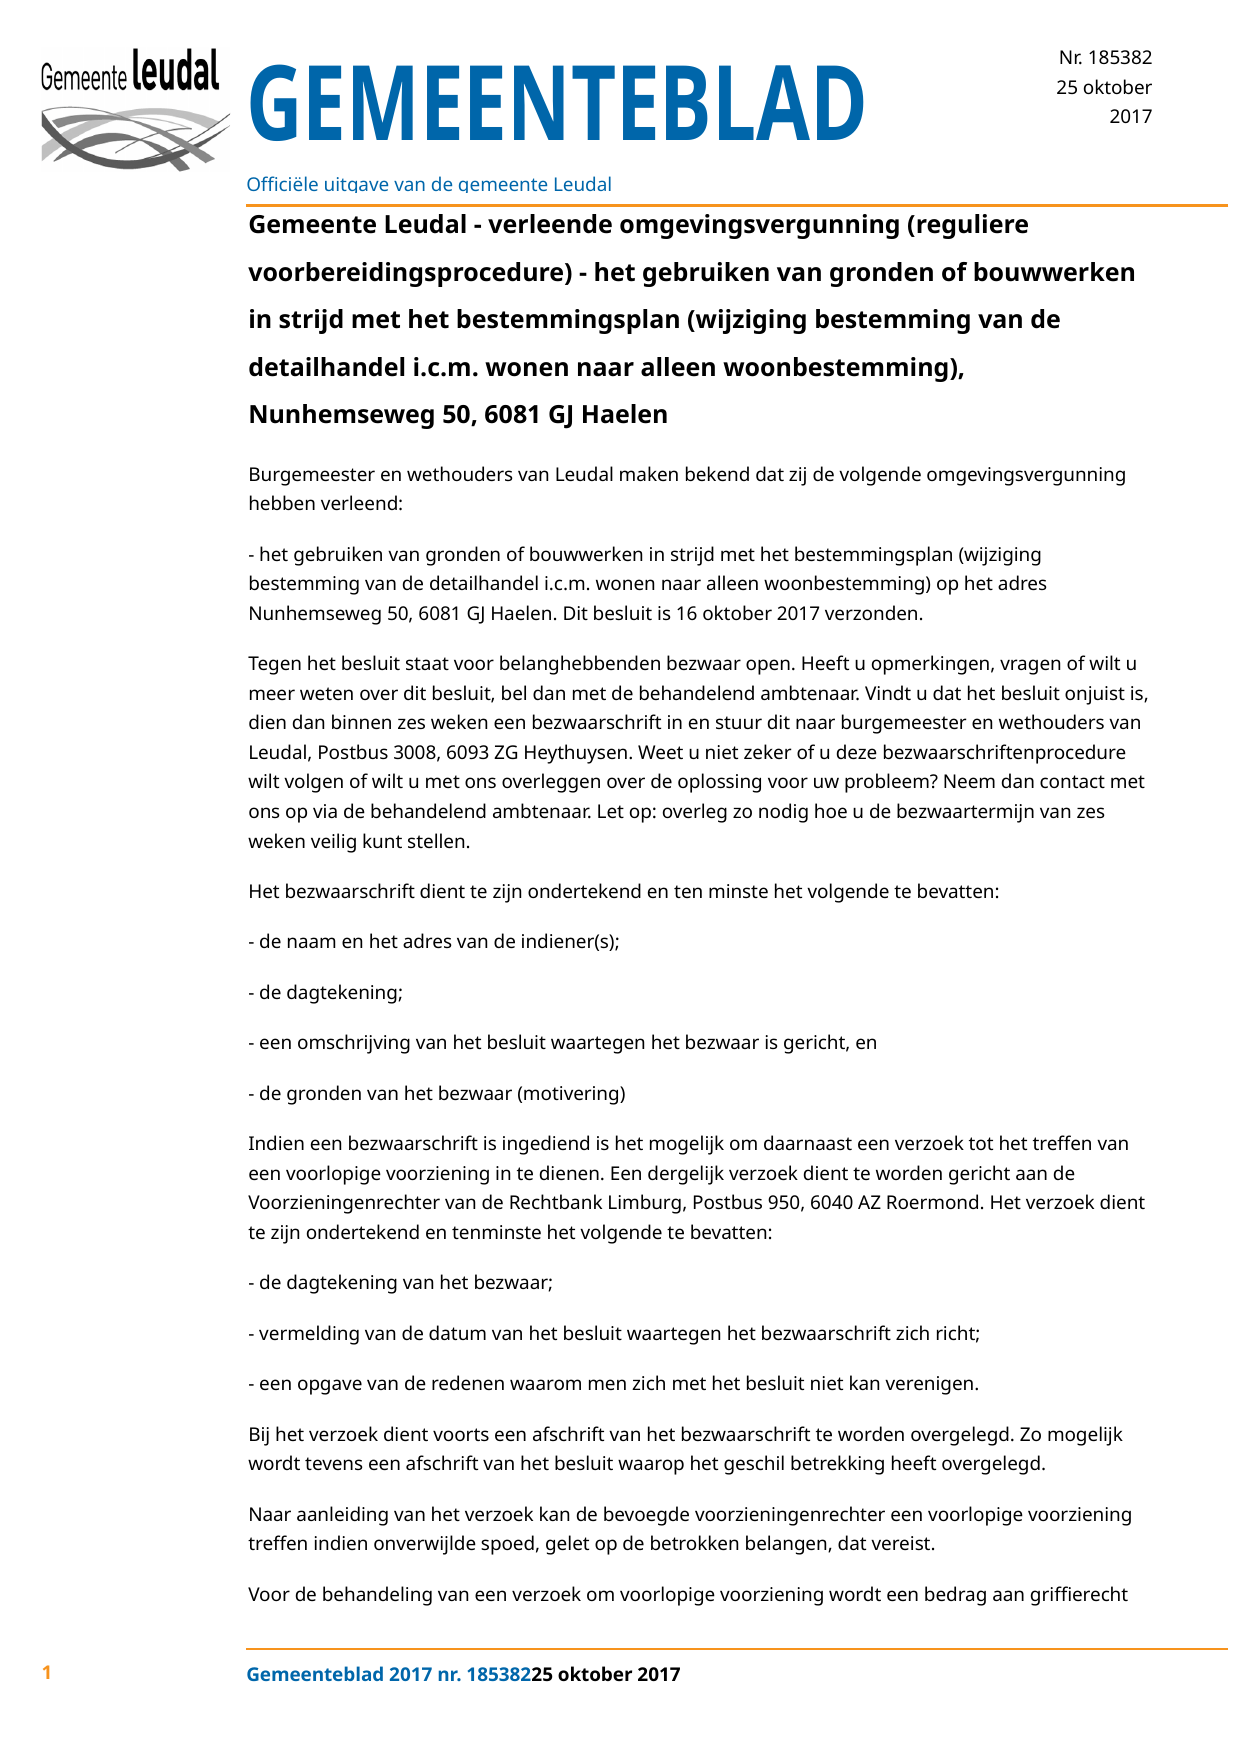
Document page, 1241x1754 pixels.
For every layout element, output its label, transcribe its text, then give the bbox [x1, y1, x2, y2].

text Bij het verzoek dient voorts een afschrift van het bezwaarschrift te worden overgelegd. Zo mogelijk wordt tevens een afschrift van het besluit waarop het geschil betrekking heeft overgelegd. [248, 1421, 1152, 1476]
text - de naam en het adres van de indiener(s); [248, 929, 1152, 954]
text - de gronden van het bezwaar (motivering) [248, 1080, 1152, 1106]
text Voor de behandeling van een verzoek om voorlopige voorziening wordt een bedrag aan griffierecht [248, 1581, 1152, 1606]
text - het gebruiken van gronden of bouwwerken in strijd met het bestemmingsplan (wijziging bestemming van de detailhandel i.c.m. wonen naar alleen woonbestemming) op het adres Nunhemseweg 50, 6081 GJ Haelen. Dit besluit is 16 oktober 2017 verzonden. [248, 541, 1152, 626]
text - een opgave van de redenen waarom men zich met het besluit niet kan verenigen. [248, 1370, 1152, 1396]
text Tegen het besluit staat voor belanghebbenden bezwaar open. Heeft u opmerkingen, vragen of wilt u meer weten over dit besluit, bel dan met de behandelend ambtenaar. Vindt u dat het besluit onjuist is, dien dan binnen zes weken een bezwaarschrift in en stuur dit naar burgemeester en wethouders van Leudal, Postbus 3008, 6093 ZG Heythuysen. Weet u niet zeker of u deze bezwaarschriftenprocedure wilt volgen of wilt u met ons overleggen over de oplossing voor uw probleem? Neem dan contact met ons op via de behandelend ambtenaar. Let op: overleg zo nodig hoe u de bezwaartermijn van zes weken veilig kunt stellen. [248, 650, 1152, 853]
picture [41, 47, 231, 172]
text - een omschrijving van het besluit waartegen het bezwaar is gericht, en [248, 1029, 1152, 1055]
text - vermelding van de datum van het besluit waartegen het bezwaarschrift zich richt; [248, 1320, 1152, 1346]
text Naar aanleiding van het verzoek kan de bevoegde voorzieningenrechter een voorlopige voorziening treffen indien onverwijlde spoed, gelet op de betrokken belangen, dat vereist. [248, 1501, 1152, 1556]
text Het bezwaarschrift dient te zijn ondertekend en ten minste het volgende te bevatten: [248, 878, 1152, 904]
text - de dagtekening; [248, 979, 1152, 1005]
text Gemeente Leudal - verleende omgevingsvergunning (reguliere voorbereidingsprocedure) - het gebruiken van gronden of bouwwerken in strijd met het bestemmingsplan (wijziging bestemming van de detailhandel i.c.m. wonen naar alleen woonbestemming), Nunhemseweg 50, 6081 GJ Haelen [248, 207, 1152, 431]
text - de dagtekening van het bezwaar; [248, 1269, 1152, 1295]
text Indien een bezwaarschrift is ingediend is het mogelijk om daarnaast een verzoek tot het treffen van een voorlopige voorziening in te dienen. Een dergelijk verzoek dient te worden gericht aan de Voorzieningenrechter van de Rechtbank Limburg, Postbus 950, 6040 AZ Roermond. Het verzoek dient te zijn ondertekend en tenminste het volgende te bevatten: [248, 1130, 1152, 1245]
text Burgemeester en wethouders van Leudal maken bekend dat zij de volgende omgevingsvergunning hebben verleend: [248, 461, 1152, 516]
